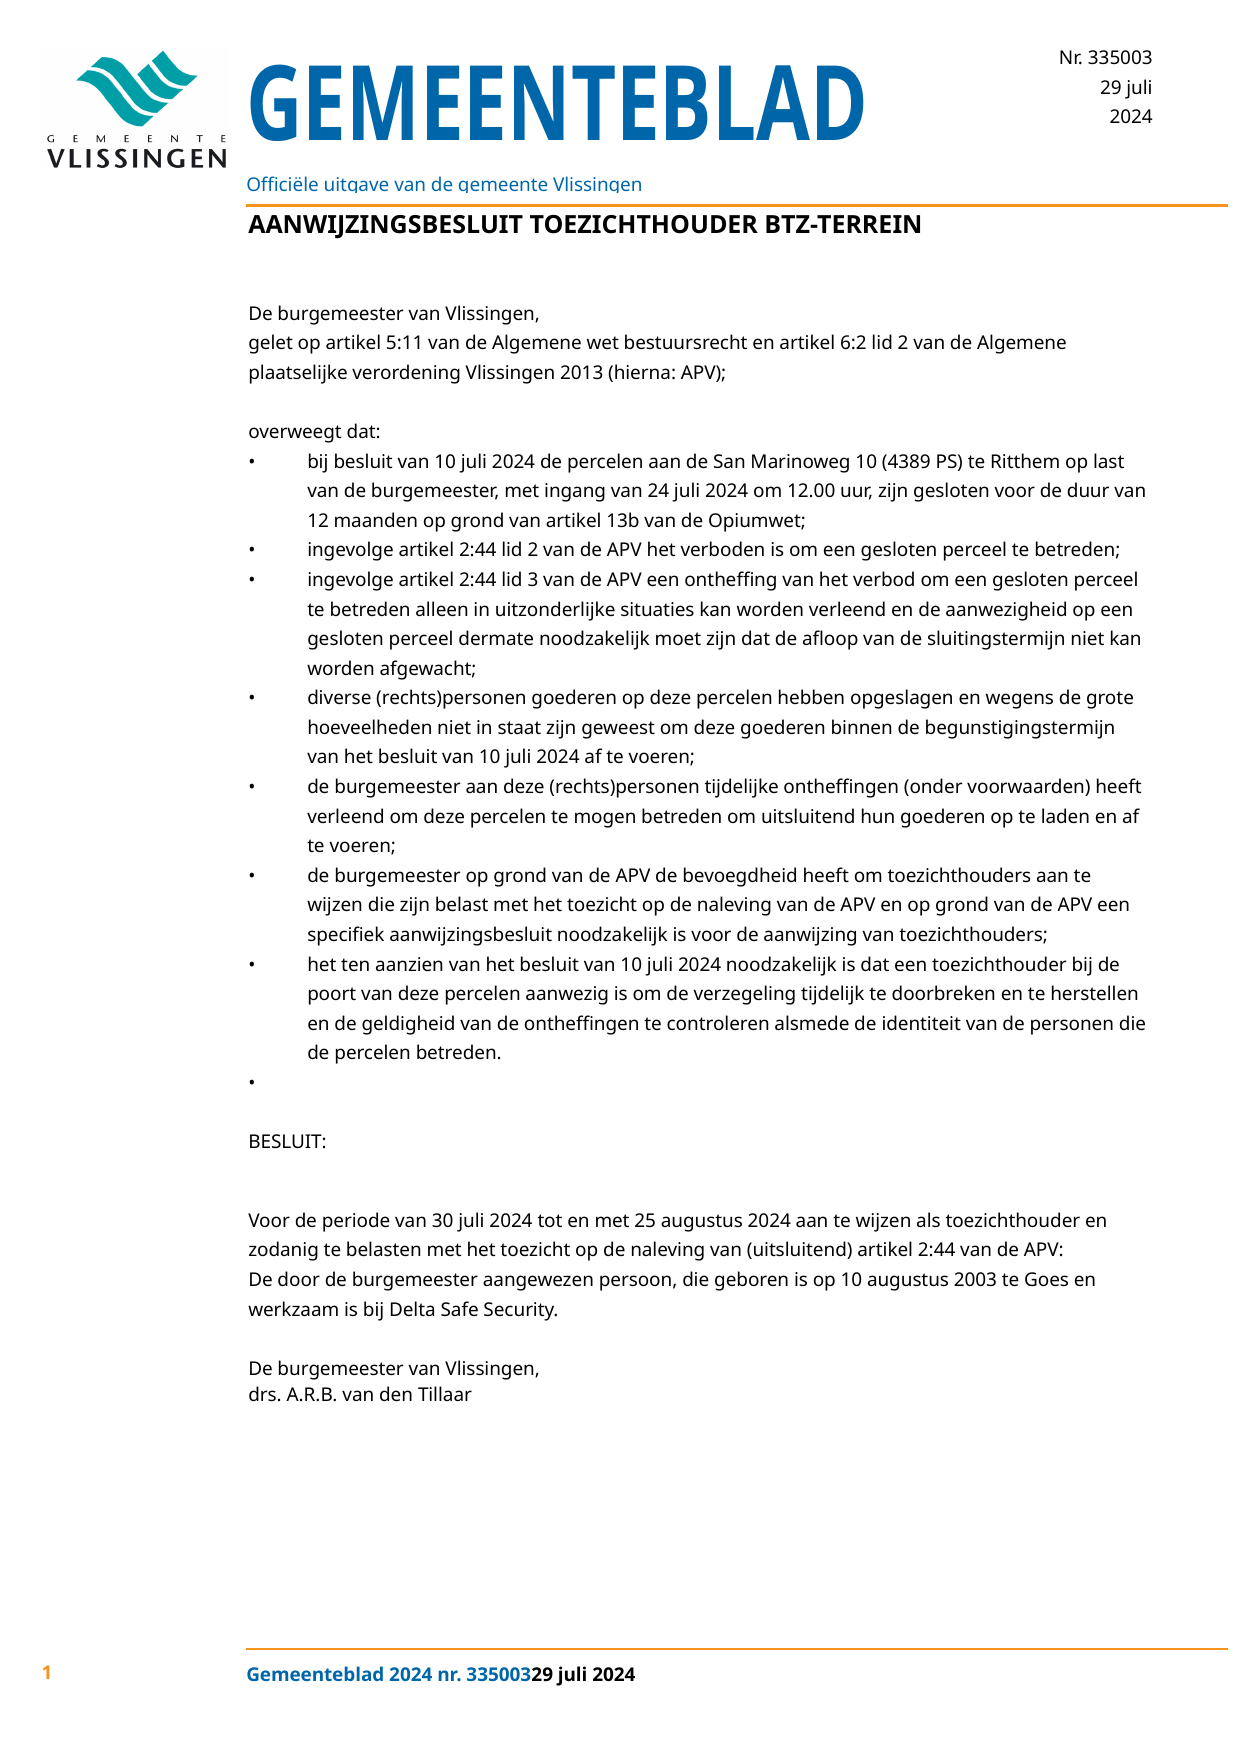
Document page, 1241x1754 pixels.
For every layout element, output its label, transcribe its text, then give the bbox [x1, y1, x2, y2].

list de burgemeester aan deze (rechts)personen tijdelijke ontheffingen (onder voorwaarden) heeft verleend om deze percelen te mogen betreden om uitsluitend hun goederen op te laden en af te voeren; [248, 773, 1152, 858]
text Voor de periode van 30 juli 2024 tot en met 25 augustus 2024 aan te wijzen als toezichthouder en zodanig te belasten met het toezicht op de naleving van (uitsluitend) artikel 2:44 van de APV: [248, 1207, 1152, 1262]
text drs. A.R.B. van den Tillaar [248, 1381, 1152, 1406]
text AANWIJZINGSBESLUIT TOEZICHTHOUDER BTZ-TERREIN [248, 207, 1152, 241]
picture [41, 47, 231, 172]
list bij besluit van 10 juli 2024 de percelen aan de San Marinoweg 10 (4389 PS) te Ritthem op last van de burgemeester, met ingang van 24 juli 2024 om 12.00 uur, zijn gesloten voor de duur van 12 maanden op grond van artikel 13b van de Opiumwet; [248, 448, 1152, 533]
list ingevolge artikel 2:44 lid 3 van de APV een ontheffing van het verbod om een gesloten perceel te betreden alleen in uitzonderlijke situaties kan worden verleend en de aanwezigheid op een gesloten perceel dermate noodzakelijk moet zijn dat de afloop van de sluitingstermijn niet kan worden afgewacht; [248, 566, 1152, 681]
text BESLUIT: [248, 1128, 1152, 1154]
list ingevolge artikel 2:44 lid 2 van de APV het verboden is om een gesloten perceel te betreden; [248, 537, 1152, 562]
list diverse (rechts)personen goederen op deze percelen hebben opgeslagen en wegens de grote hoeveelheden niet in staat zijn geweest om deze goederen binnen de begunstigingstermijn van het besluit van 10 juli 2024 af te voeren; [248, 684, 1152, 769]
list het ten aanzien van het besluit van 10 juli 2024 noodzakelijk is dat een toezichthouder bij de poort van deze percelen aanwezig is om de verzegeling tijdelijk te doorbreken en te herstellen en de geldigheid van de ontheffingen te controleren alsmede de identiteit van de personen die de percelen betreden. [248, 951, 1152, 1065]
text De burgemeester van Vlissingen, [248, 1355, 1152, 1381]
text gelet op artikel 5:11 van de Algemene wet bestuursrecht en artikel 6:2 lid 2 van de Algemene plaatselijke verordening Vlissingen 2013 (hierna: APV); [248, 329, 1152, 385]
text De door de burgemeester aangewezen persoon, die geboren is op 10 augustus 2003 te Goes en werkzaam is bij Delta Safe Security. [248, 1266, 1152, 1322]
list de burgemeester op grond van de APV de bevoegdheid heeft om toezichthouders aan te wijzen die zijn belast met het toezicht op de naleving van de APV en op grond van de APV een specifiek aanwijzingsbesluit noodzakelijk is voor de aanwijzing van toezichthouders; [248, 862, 1152, 947]
text De burgemeester van Vlissingen, [248, 300, 1152, 326]
text overweegt dat: [248, 418, 1152, 444]
